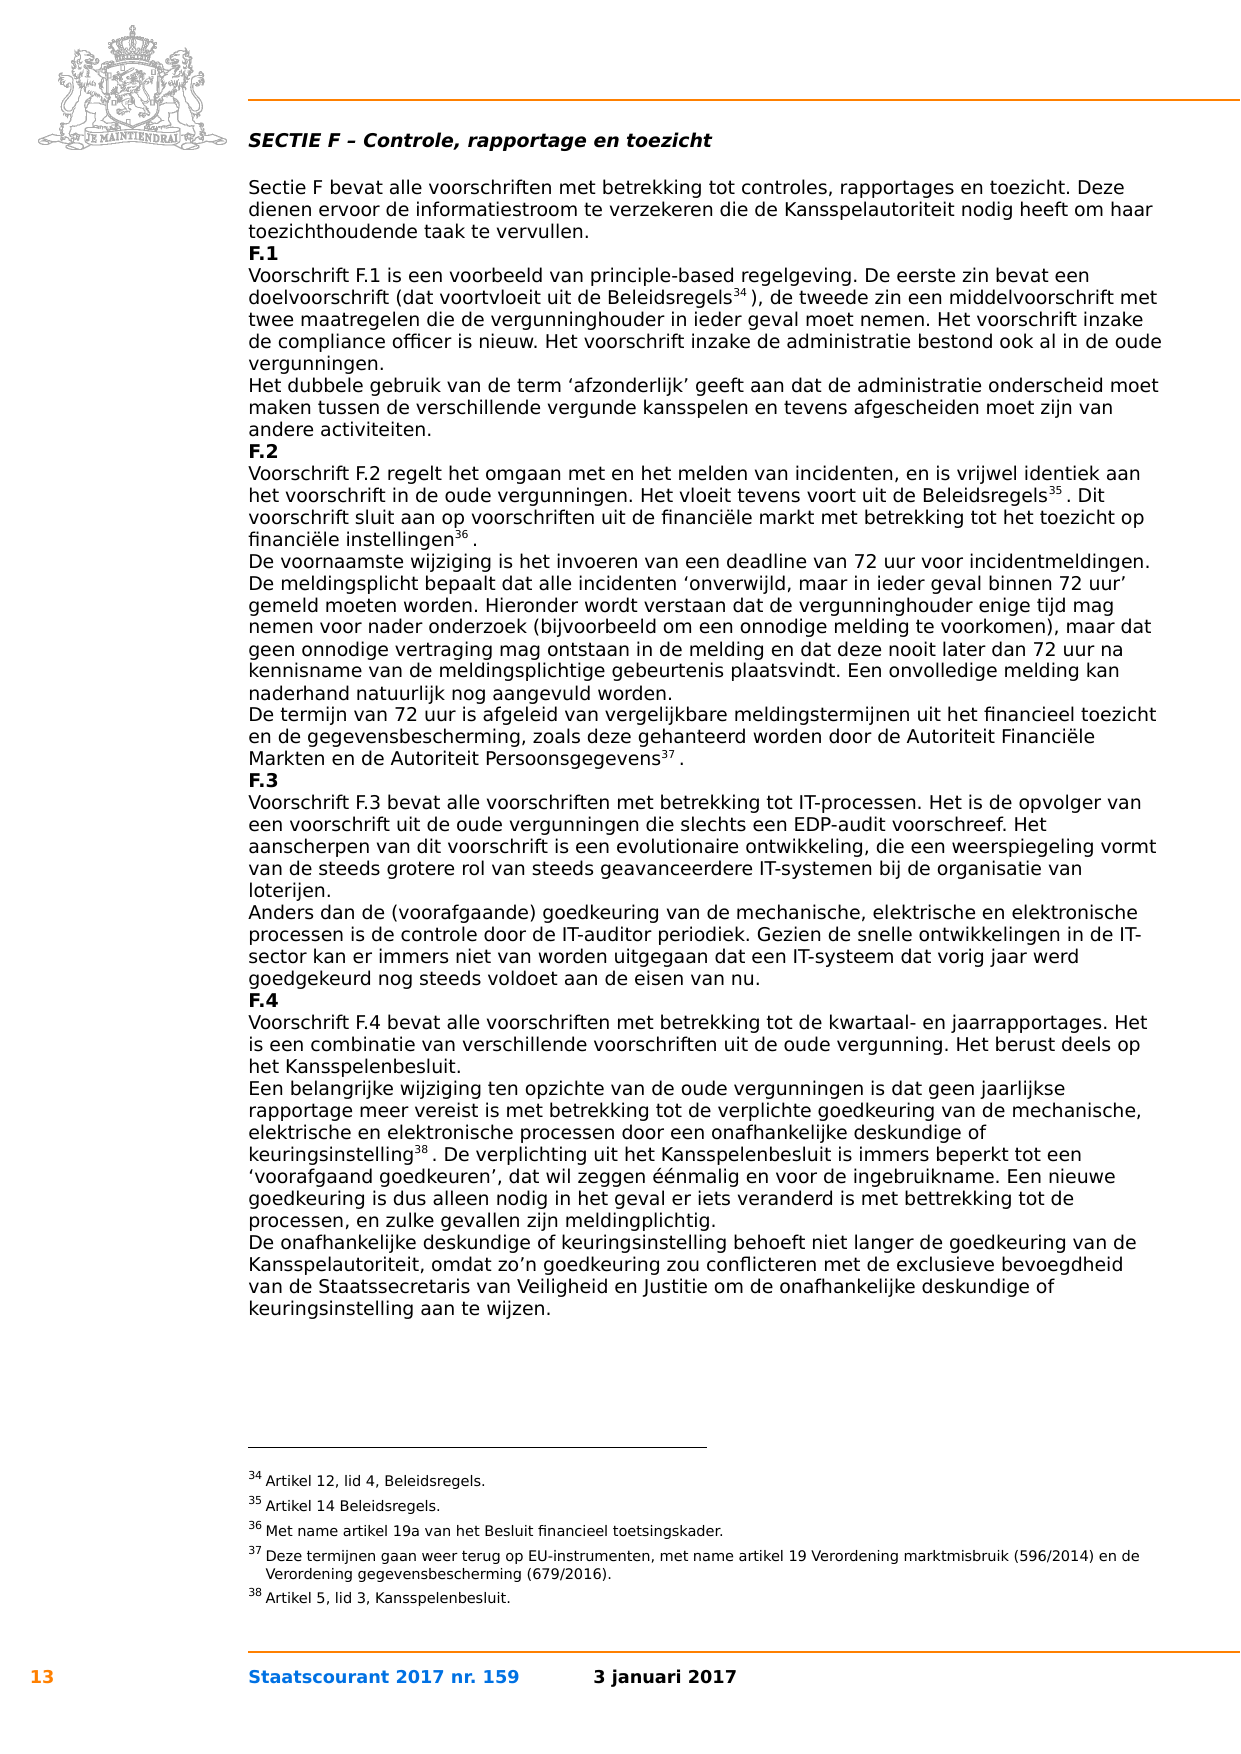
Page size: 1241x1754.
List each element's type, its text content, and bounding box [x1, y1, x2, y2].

text Voorschrift F.4 bevat alle voorschriften met betrekking tot de kwartaal- en jaarrapportages. Het is een combinatie van verschillende voorschriften uit de oude vergunning. Het berust deels op het Kansspelenbesluit. [248, 1012, 1163, 1078]
text Voorschrift F.3 bevat alle voorschriften met betrekking tot IT-processen. Het is de opvolger van een voorschrift uit de oude vergunningen die slechts een EDP-audit voorschreef. Het aanscherpen van dit voorschrift is een evolutionaire ontwikkeling, die een weerspiegeling vormt van de steeds grotere rol van steeds geavanceerdere IT-systemen bij de organisatie van loterijen. [248, 792, 1163, 902]
text Het dubbele gebruik van de term ‘afzonderlijk’ geeft aan dat de administratie onderscheid moet maken tussen de verschillende vergunde kansspelen en tevens afgescheiden moet zijn van andere activiteiten. [248, 375, 1163, 441]
text Artikel 5, lid 3, Kansspelenbesluit. [248, 1586, 1163, 1608]
text Met name artikel 19a van het Besluit financieel toetsingskader. [248, 1519, 1163, 1541]
text Anders dan de (voorafgaande) goedkeuring van de mechanische, elektrische en elektronische processen is de controle door de IT-auditor periodiek. Gezien de snelle ontwikkelingen in de IT-sector kan er immers niet van worden uitgegaan dat een IT-systeem dat vorig jaar werd goedgekeurd nog steeds voldoet aan de eisen van nu. [248, 902, 1163, 990]
text F.3 [248, 770, 1163, 792]
subtitle SECTIE F – Controle, rapportage en toezicht [248, 130, 1163, 152]
text Artikel 14 Beleidsregels. [248, 1494, 1163, 1516]
picture [38, 25, 227, 150]
text Een belangrijke wijziging ten opzichte van de oude vergunningen is dat geen jaarlijkse rapportage meer vereist is met betrekking tot de verplichte goedkeuring van de mechanische, elektrische en elektronische processen door een onafhankelijke deskundige of keuringsinstelling. De verplichting uit het Kansspelenbesluit is immers beperkt tot een ‘voorafgaand goedkeuren’, dat wil zeggen éénmalig en voor de ingebruikname. Een nieuwe goedkeuring is dus alleen nodig in het geval er iets veranderd is met bettrekking tot de processen, en zulke gevallen zijn meldingplichtig. [248, 1078, 1163, 1232]
text De onafhankelijke deskundige of keuringsinstelling behoeft niet langer de goedkeuring van de Kansspelautoriteit, omdat zo’n goedkeuring zou conflicteren met de exclusieve bevoegdheid van de Staatssecretaris van Veiligheid en Justitie om de onafhankelijke deskundige of keuringsinstelling aan te wijzen. [248, 1232, 1163, 1320]
text Sectie F bevat alle voorschriften met betrekking tot controles, rapportages en toezicht. Deze dienen ervoor de informatiestroom te verzekeren die de Kansspelautoriteit nodig heeft om haar toezichthoudende taak te vervullen. [248, 177, 1163, 243]
text Artikel 12, lid 4, Beleidsregels. [248, 1469, 1163, 1491]
text Voorschrift F.1 is een voorbeeld van principle-based regelgeving. De eerste zin bevat een doelvoorschrift (dat voortvloeit uit de Beleidsregels), de tweede zin een middelvoorschrift met twee maatregelen die de vergunninghouder in ieder geval moet nemen. Het voorschrift inzake de compliance officer is nieuw. Het voorschrift inzake de administratie bestond ook al in de oude vergunningen. [248, 265, 1163, 375]
text Deze termijnen gaan weer terug op EU-instrumenten, met name artikel 19 Verordening marktmisbruik (596/2014) en de Verordening gegevensbescherming (679/2016). [248, 1544, 1163, 1583]
text Voorschrift F.2 regelt het omgaan met en het melden van incidenten, en is vrijwel identiek aan het voorschrift in de oude vergunningen. Het vloeit tevens voort uit de Beleidsregels. Dit voorschrift sluit aan op voorschriften uit de financiële markt met betrekking tot het toezicht op financiële instellingen. [248, 463, 1163, 551]
text De termijn van 72 uur is afgeleid van vergelijkbare meldingstermijnen uit het financieel toezicht en de gegevensbescherming, zoals deze gehanteerd worden door de Autoriteit Financiële Markten en de Autoriteit Persoonsgegevens. [248, 704, 1163, 770]
text F.2 [248, 441, 1163, 463]
text F.1 [248, 243, 1163, 265]
text F.4 [248, 990, 1163, 1012]
text De voornaamste wijziging is het invoeren van een deadline van 72 uur voor incidentmeldingen. De meldingsplicht bepaalt dat alle incidenten ‘onverwijld, maar in ieder geval binnen 72 uur’ gemeld moeten worden. Hieronder wordt verstaan dat de vergunninghouder enige tijd mag nemen voor nader onderzoek (bijvoorbeeld om een onnodige melding te voorkomen), maar dat geen onnodige vertraging mag ontstaan in de melding en dat deze nooit later dan 72 uur na kennisname van de meldingsplichtige gebeurtenis plaatsvindt. Een onvolledige melding kan naderhand natuurlijk nog aangevuld worden. [248, 551, 1163, 704]
